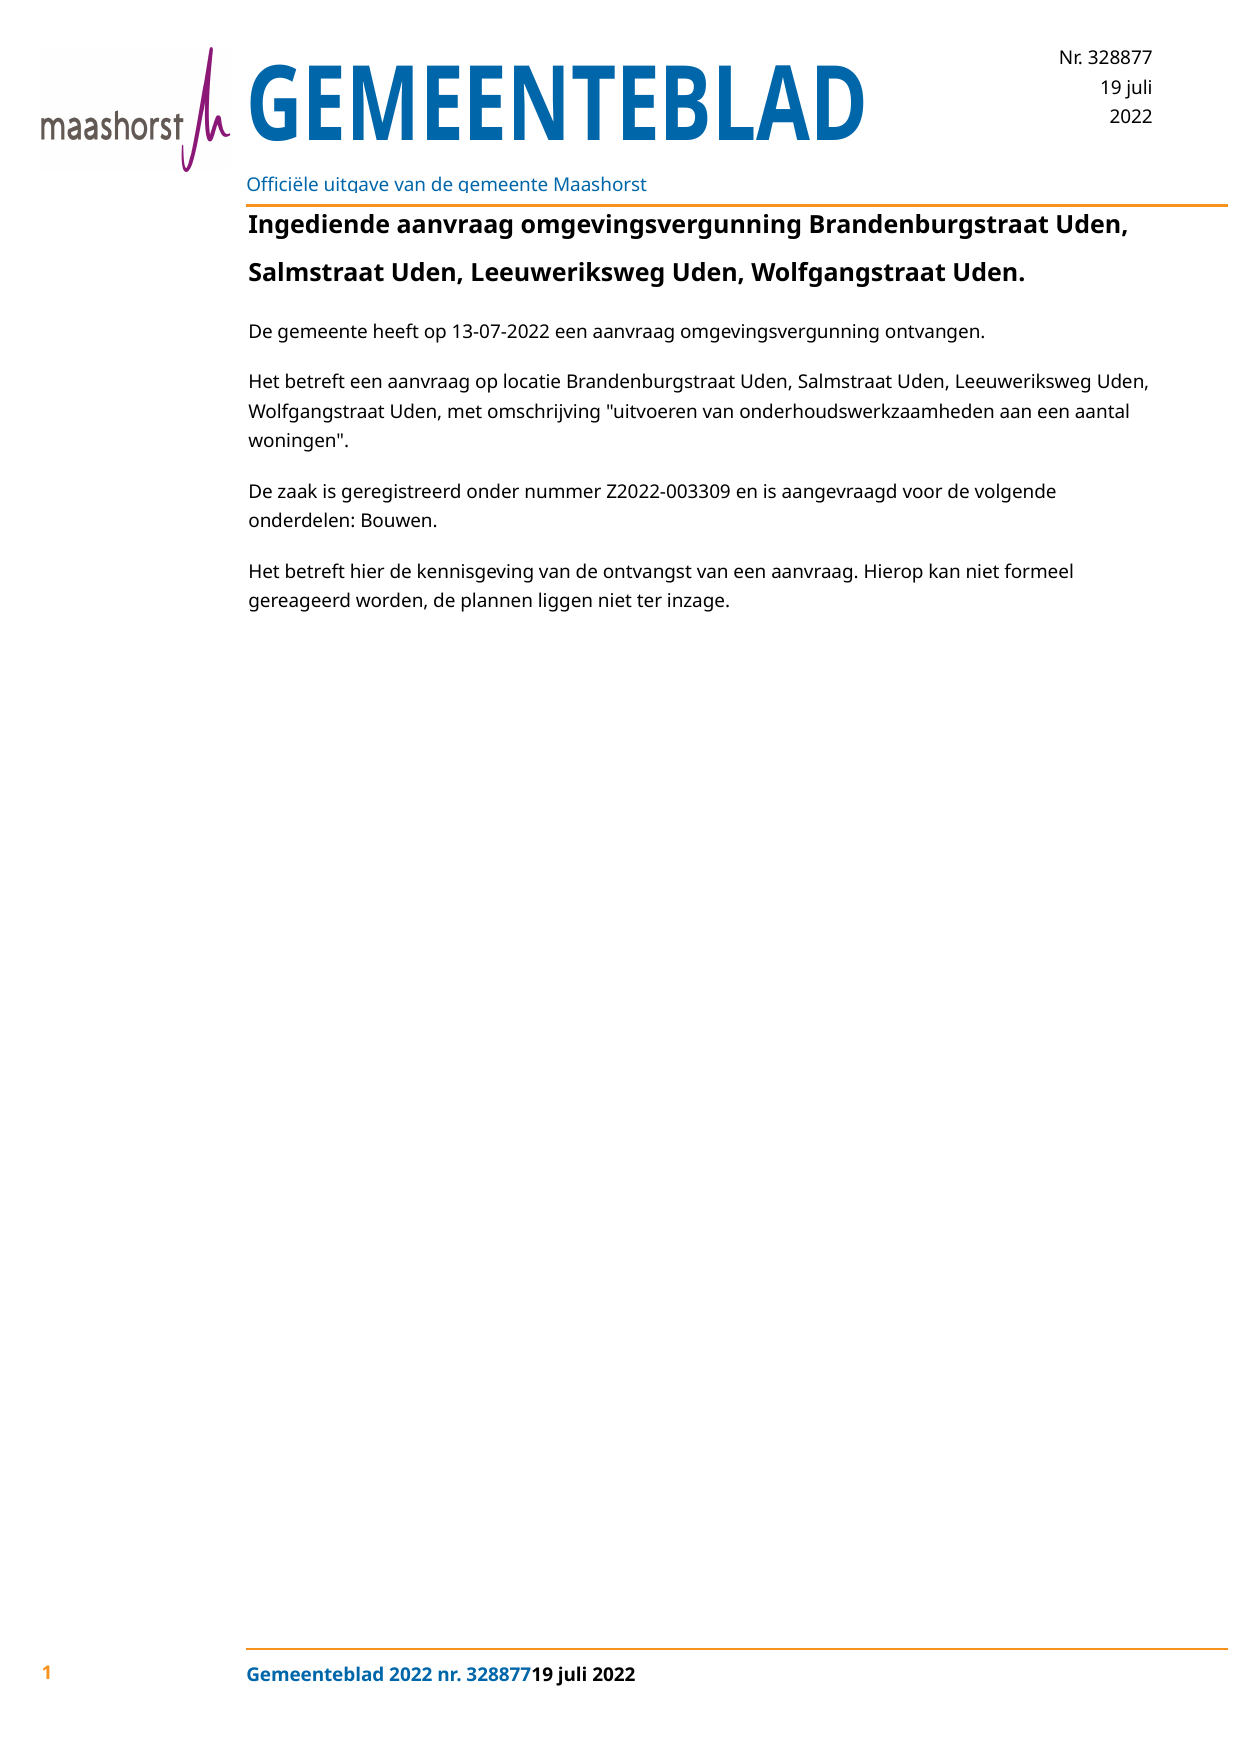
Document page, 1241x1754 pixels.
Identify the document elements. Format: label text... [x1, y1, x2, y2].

text Het betreft een aanvraag op locatie Brandenburgstraat Uden, Salmstraat Uden, Leeuweriksweg Uden, Wolfgangstraat Uden, met omschrijving "uitvoeren van onderhoudswerkzaamheden aan een aantal woningen". [248, 368, 1152, 453]
text Het betreft hier de kennisgeving van de ontvangst van een aanvraag. Hierop kan niet formeel gereageerd worden, de plannen liggen niet ter inzage. [248, 558, 1152, 613]
text Ingediende aanvraag omgevingsvergunning Brandenburgstraat Uden, Salmstraat Uden, Leeuweriksweg Uden, Wolfgangstraat Uden. [248, 207, 1152, 288]
text De zaak is geregistreerd onder nummer Z2022-003309 en is aangevraagd voor de volgende onderdelen: Bouwen. [248, 478, 1152, 533]
picture [41, 47, 231, 172]
text De gemeente heeft op 13-07-2022 een aanvraag omgevingsvergunning ontvangen. [248, 318, 1152, 344]
